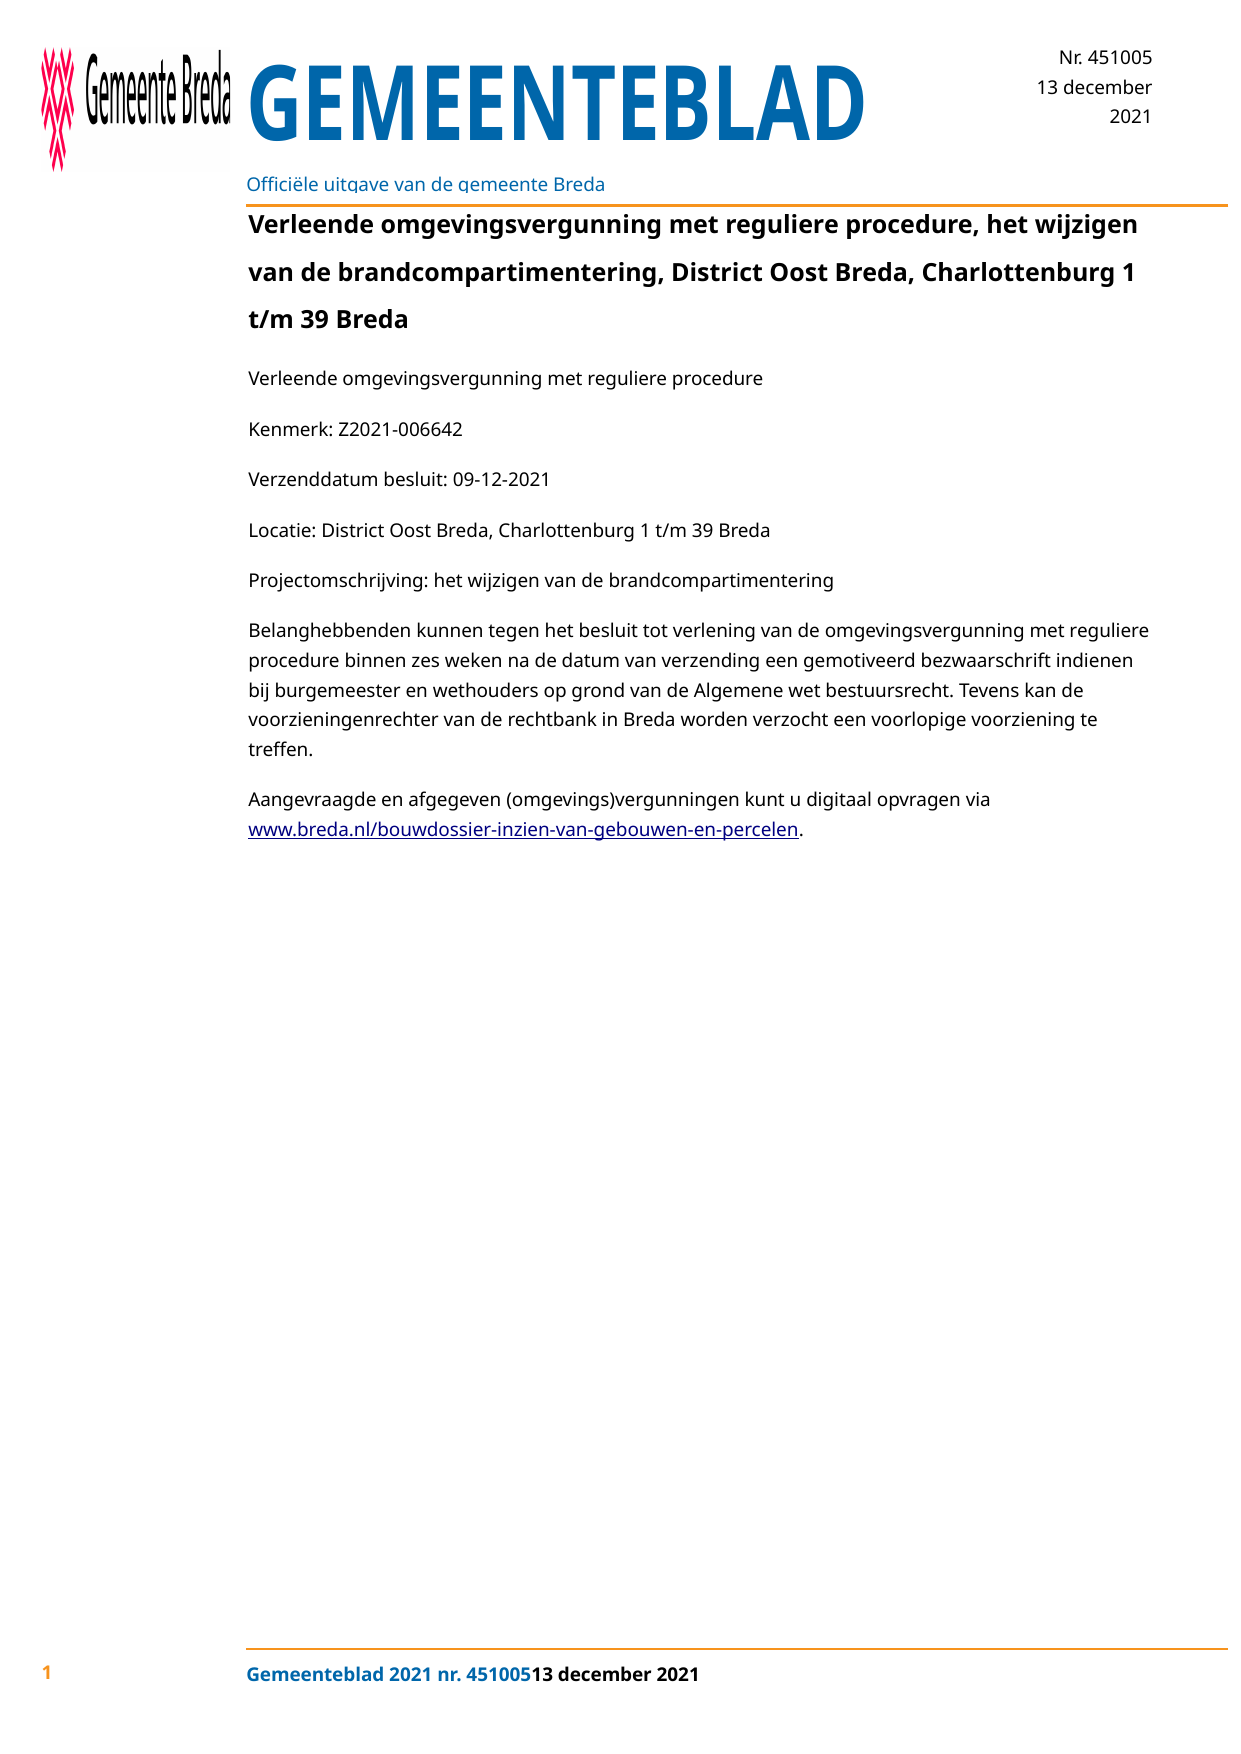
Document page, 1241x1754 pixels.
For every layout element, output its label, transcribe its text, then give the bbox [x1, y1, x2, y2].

text Locatie: District Oost Breda, Charlottenburg 1 t/m 39 Breda [248, 517, 1152, 542]
text Verzenddatum besluit: 09-12-2021 [248, 466, 1152, 492]
text Verleende omgevingsvergunning met reguliere procedure [248, 366, 1152, 391]
text Kenmerk: Z2021-006642 [248, 416, 1152, 442]
text Aangevraagde en afgegeven (omgevings)vergunningen kunt u digitaal opvragen via www.breda.nl/bouwdossier-inzien-van-gebouwen-en-percelen. [248, 786, 1152, 842]
text Verleende omgevingsvergunning met reguliere procedure, het wijzigen van de brandcompartimentering, District Oost Breda, Charlottenburg 1 t/m 39 Breda [248, 207, 1152, 336]
text Projectomschrijving: het wijzigen van de brandcompartimentering [248, 567, 1152, 593]
picture [41, 47, 231, 172]
text Belanghebbenden kunnen tegen het besluit tot verlening van de omgevingsvergunning met reguliere procedure binnen zes weken na de datum van verzending een gemotiveerd bezwaarschrift indienen bij burgemeester en wethouders op grond van de Algemene wet bestuursrecht. Tevens kan de voorzieningenrechter van de rechtbank in Breda worden verzocht een voorlopige voorziening te treffen. [248, 618, 1152, 762]
